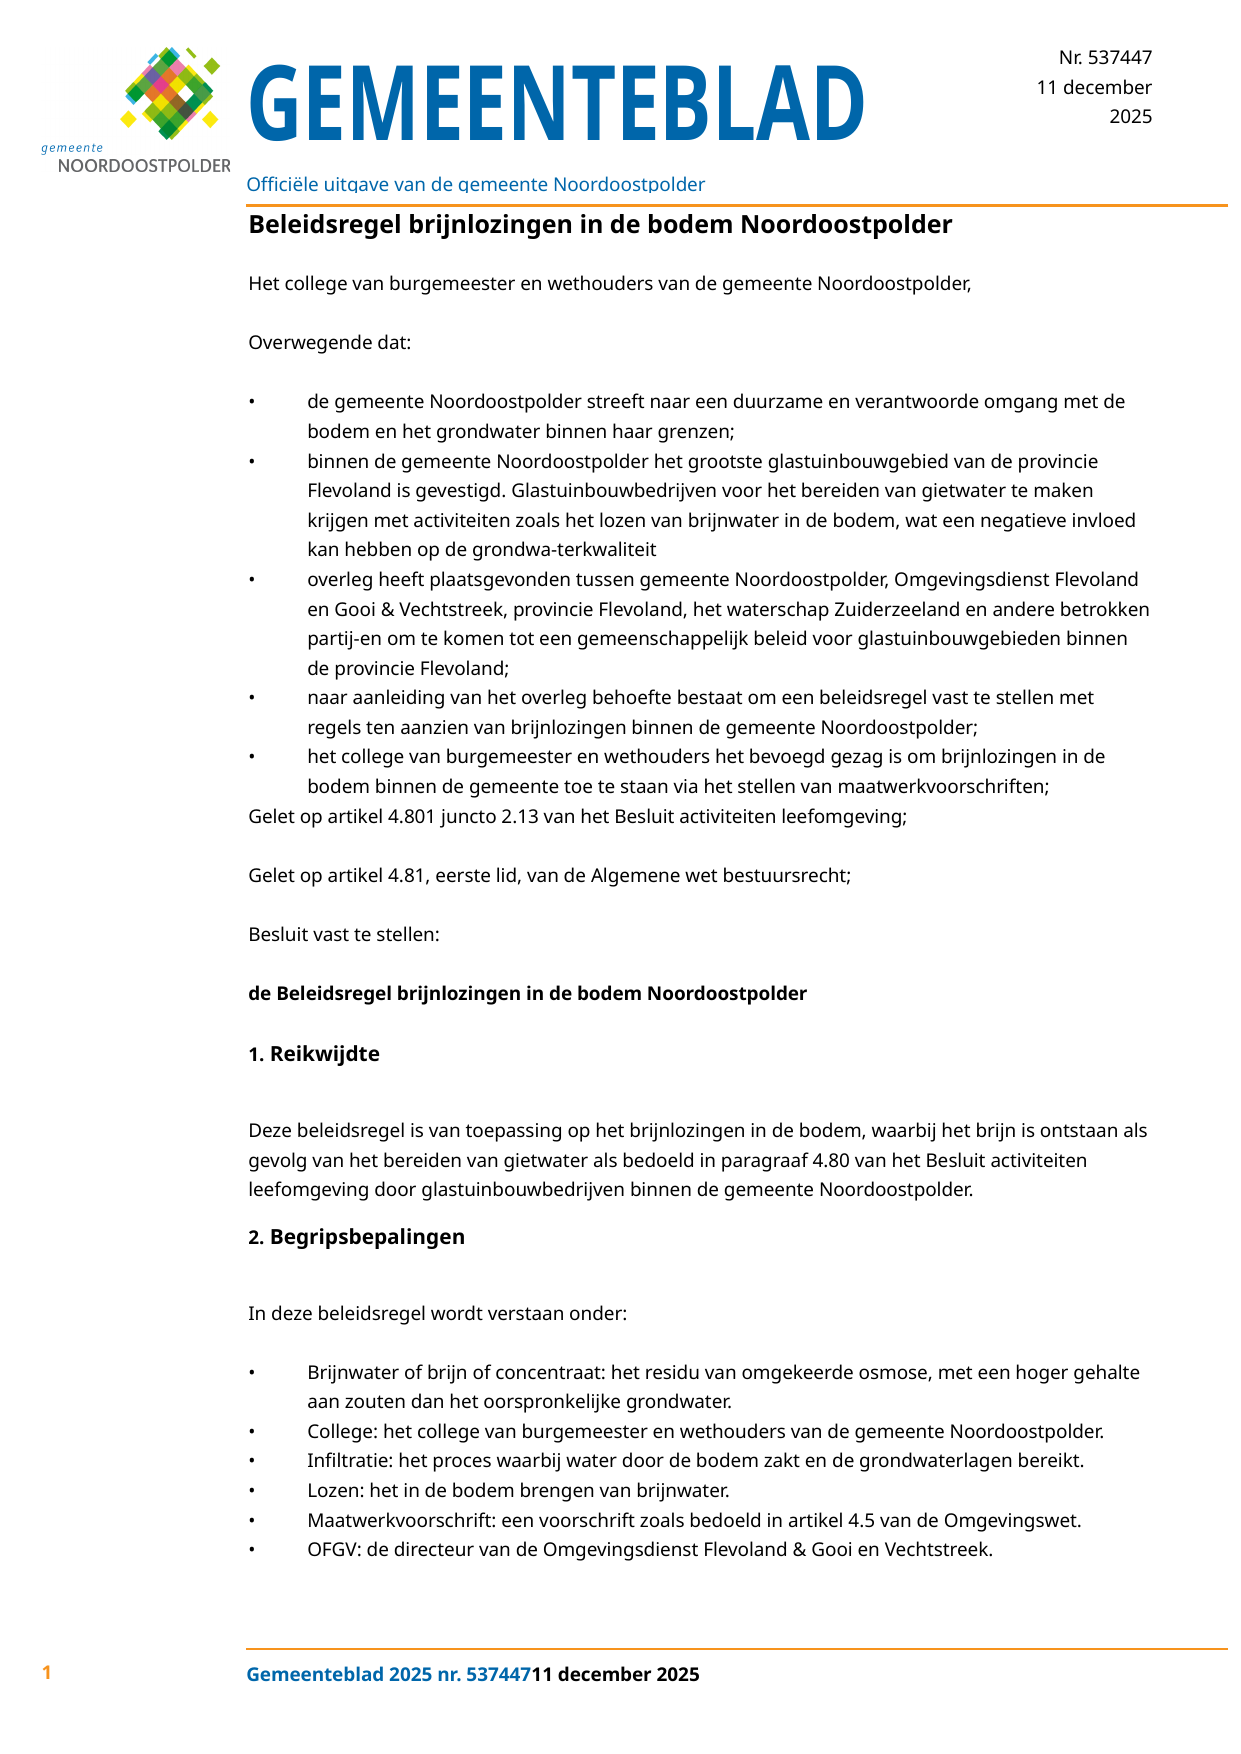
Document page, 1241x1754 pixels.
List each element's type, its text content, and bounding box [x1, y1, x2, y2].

text In deze beleidsregel wordt verstaan onder: [248, 1300, 1152, 1325]
list Infiltratie: het proces waarbij water door de bodem zakt en de grondwaterlagen bereikt. [248, 1448, 1152, 1473]
text Overwegende dat: [248, 329, 1152, 355]
list College: het college van burgemeester en wethouders van de gemeente Noordoostpolder. [248, 1418, 1152, 1444]
text Gelet op artikel 4.801 juncto 2.13 van het Besluit activiteiten leefomgeving; [248, 803, 1152, 828]
text de Beleidsregel brijnlozingen in de bodem Noordoostpolder [248, 980, 1152, 1006]
text 2. Begripsbepalingen [248, 1222, 1152, 1250]
text Besluit vast te stellen: [248, 921, 1152, 947]
list binnen de gemeente Noordoostpolder het grootste glastuinbouwgebied van de provincie Flevoland is gevestigd. Glastuinbouwbedrijven voor het bereiden van gietwater te maken krijgen met activiteiten zoals het lozen van brijnwater in de bodem, wat een negatieve invloed kan hebben op de grondwa-terkwaliteit [248, 448, 1152, 562]
text 1. Reikwijdte [248, 1039, 1152, 1068]
list OFGV: de directeur van de Omgevingsdienst Flevoland & Gooi en Vechtstreek. [248, 1536, 1152, 1562]
text Het college van burgemeester en wethouders van de gemeente Noordoostpolder, [248, 270, 1152, 296]
text Deze beleidsregel is van toepassing op het brijnlozingen in de bodem, waarbij het brijn is ontstaan als gevolg van het bereiden van gietwater als bedoeld in paragraaf 4.80 van het Besluit activiteiten leefomgeving door glastuinbouwbedrijven binnen de gemeente Noordoostpolder. [248, 1117, 1152, 1202]
list de gemeente Noordoostpolder streeft naar een duurzame en verantwoorde omgang met de bodem en het grondwater binnen haar grenzen; [248, 389, 1152, 444]
text Beleidsregel brijnlozingen in de bodem Noordoostpolder [248, 207, 1152, 241]
list naar aanleiding van het overleg behoefte bestaat om een beleidsregel vast te stellen met regels ten aanzien van brijnlozingen binnen de gemeente Noordoostpolder; [248, 684, 1152, 740]
text Gelet op artikel 4.81, eerste lid, van de Algemene wet bestuursrecht; [248, 862, 1152, 888]
list het college van burgemeester en wethouders het bevoegd gezag is om brijnlozingen in de bodem binnen de gemeente toe te staan via het stellen van maatwerkvoorschriften; [248, 744, 1152, 799]
list Brijnwater of brijn of concentraat: het residu van omgekeerde osmose, met een hoger gehalte aan zouten dan het oorspronkelijke grondwater. [248, 1359, 1152, 1414]
list overleg heeft plaatsgevonden tussen gemeente Noordoostpolder, Omgevingsdienst Flevoland en Gooi & Vechtstreek, provincie Flevoland, het waterschap Zuiderzeeland en andere betrokken partij-en om te komen tot een gemeenschappelijk beleid voor glastuinbouwgebieden binnen de provincie Flevoland; [248, 566, 1152, 681]
picture [41, 47, 231, 172]
list Lozen: het in de bodem brengen van brijnwater. [248, 1477, 1152, 1503]
list Maatwerkvoorschrift: een voorschrift zoals bedoeld in artikel 4.5 van de Omgevingswet. [248, 1507, 1152, 1532]
